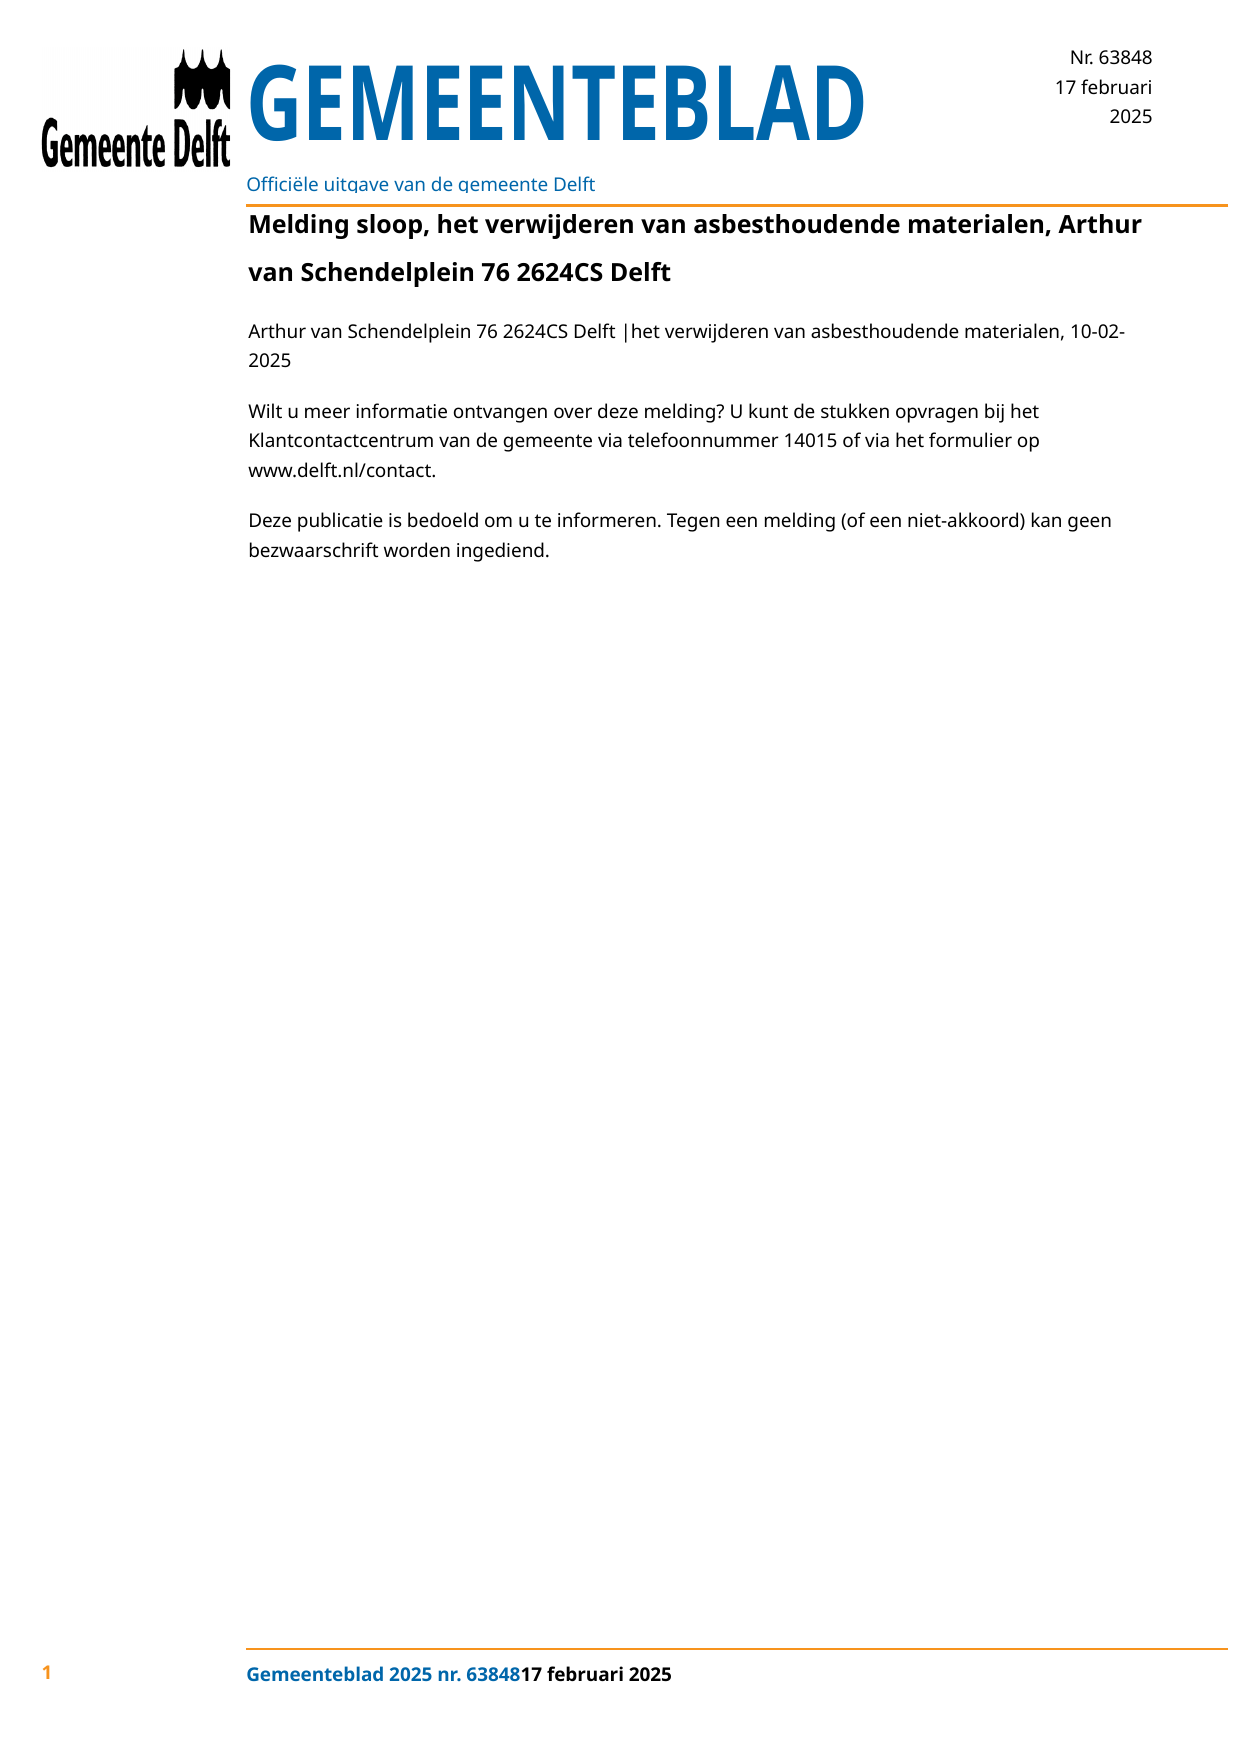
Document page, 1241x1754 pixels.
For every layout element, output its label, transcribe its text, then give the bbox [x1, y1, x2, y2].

text Deze publicatie is bedoeld om u te informeren. Tegen een melding (of een niet-akkoord) kan geen bezwaarschrift worden ingediend. [248, 507, 1152, 563]
text Melding sloop, het verwijderen van asbesthoudende materialen, Arthur van Schendelplein 76 2624CS Delft [248, 207, 1152, 288]
text Arthur van Schendelplein 76 2624CS Delft |het verwijderen van asbesthoudende materialen, 10-02-2025 [248, 318, 1152, 373]
text Wilt u meer informatie ontvangen over deze melding? U kunt de stukken opvragen bij het Klantcontactcentrum van de gemeente via telefoonnummer 14015 of via het formulier op www.delft.nl/contact. [248, 398, 1152, 483]
picture [41, 47, 231, 172]
